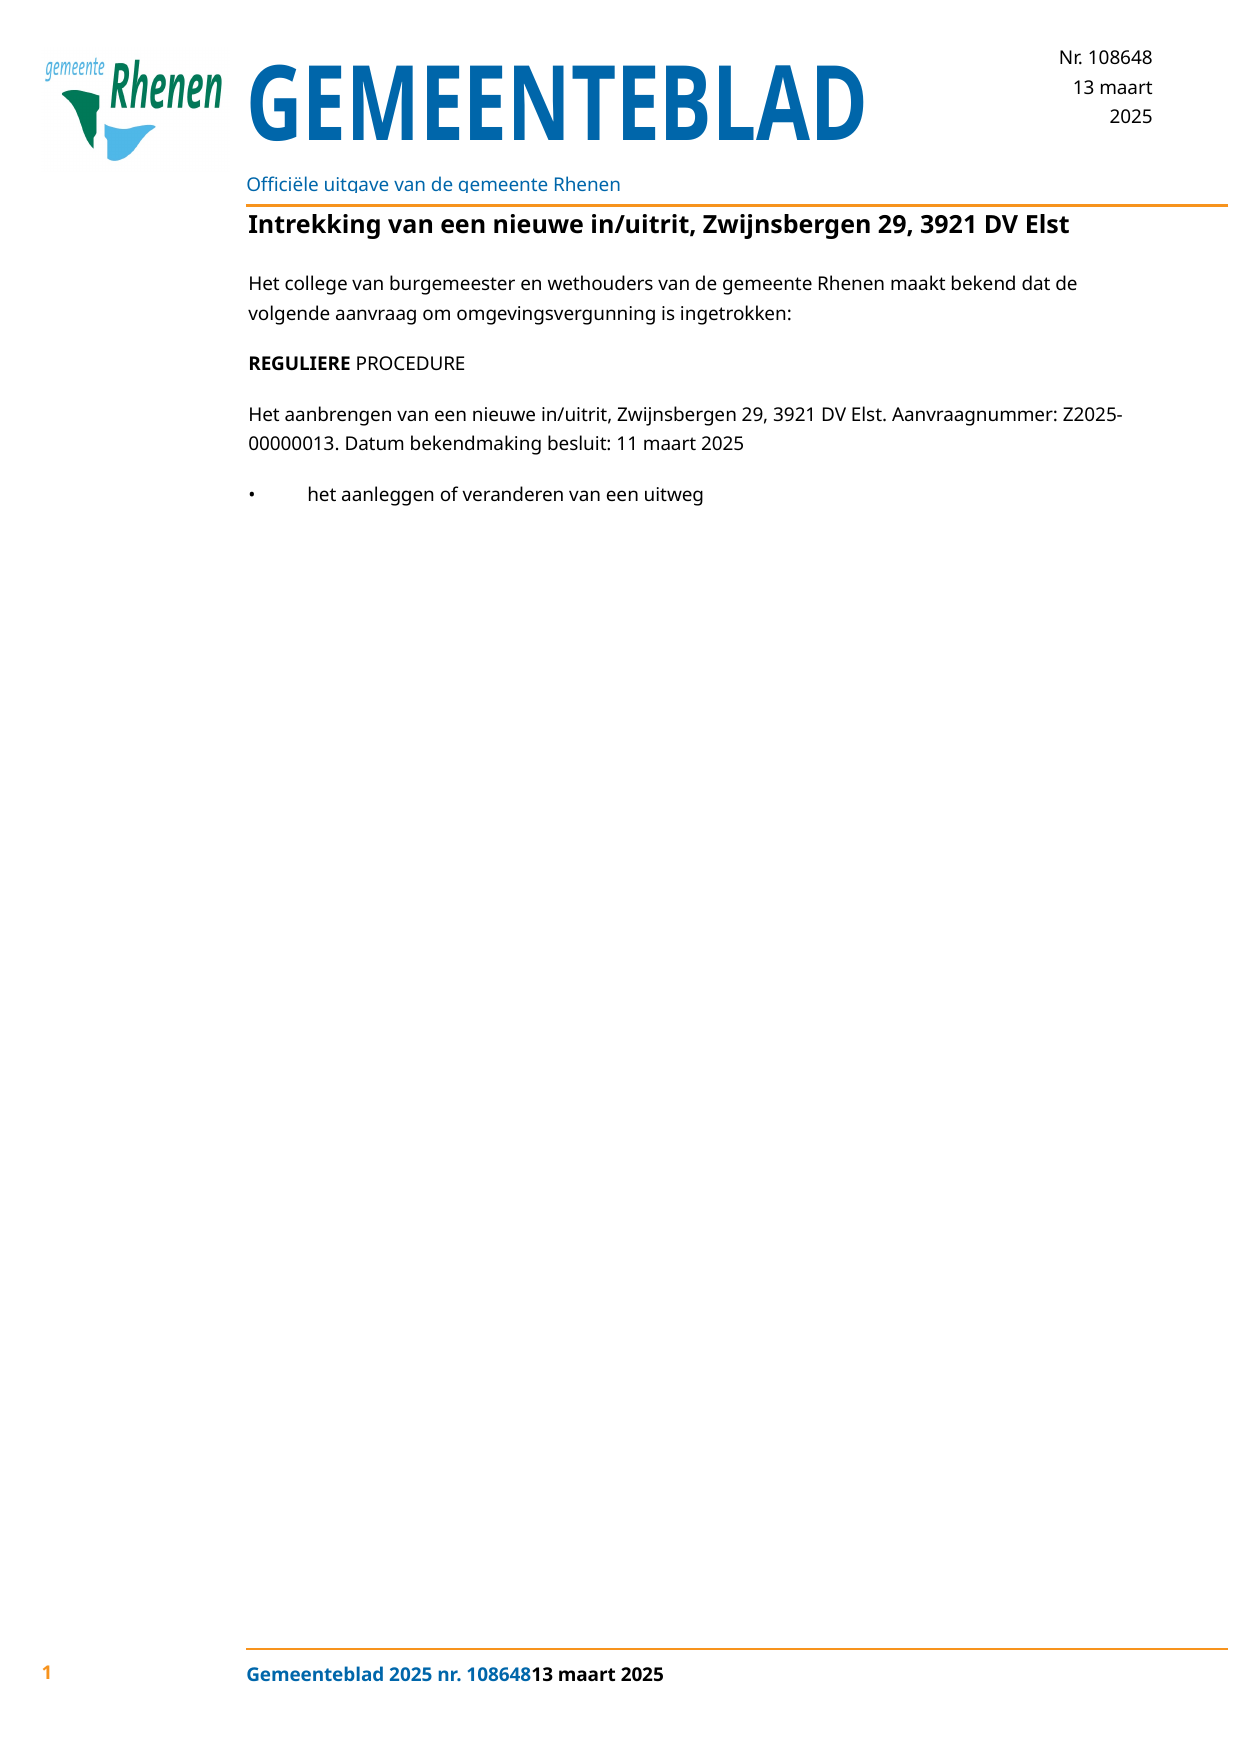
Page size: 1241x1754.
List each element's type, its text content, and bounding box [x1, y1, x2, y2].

text Het aanbrengen van een nieuwe in/uitrit, Zwijnsbergen 29, 3921 DV Elst. Aanvraagnummer: Z2025-00000013. Datum bekendmaking besluit: 11 maart 2025 [248, 401, 1152, 456]
text Intrekking van een nieuwe in/uitrit, Zwijnsbergen 29, 3921 DV Elst [248, 207, 1152, 241]
list het aanleggen of veranderen van een uitweg [248, 481, 1152, 506]
text Het college van burgemeester en wethouders van de gemeente Rhenen maakt bekend dat de volgende aanvraag om omgevingsvergunning is ingetrokken: [248, 270, 1152, 326]
picture [41, 47, 231, 172]
text REGULIERE PROCEDURE [248, 350, 1152, 376]
